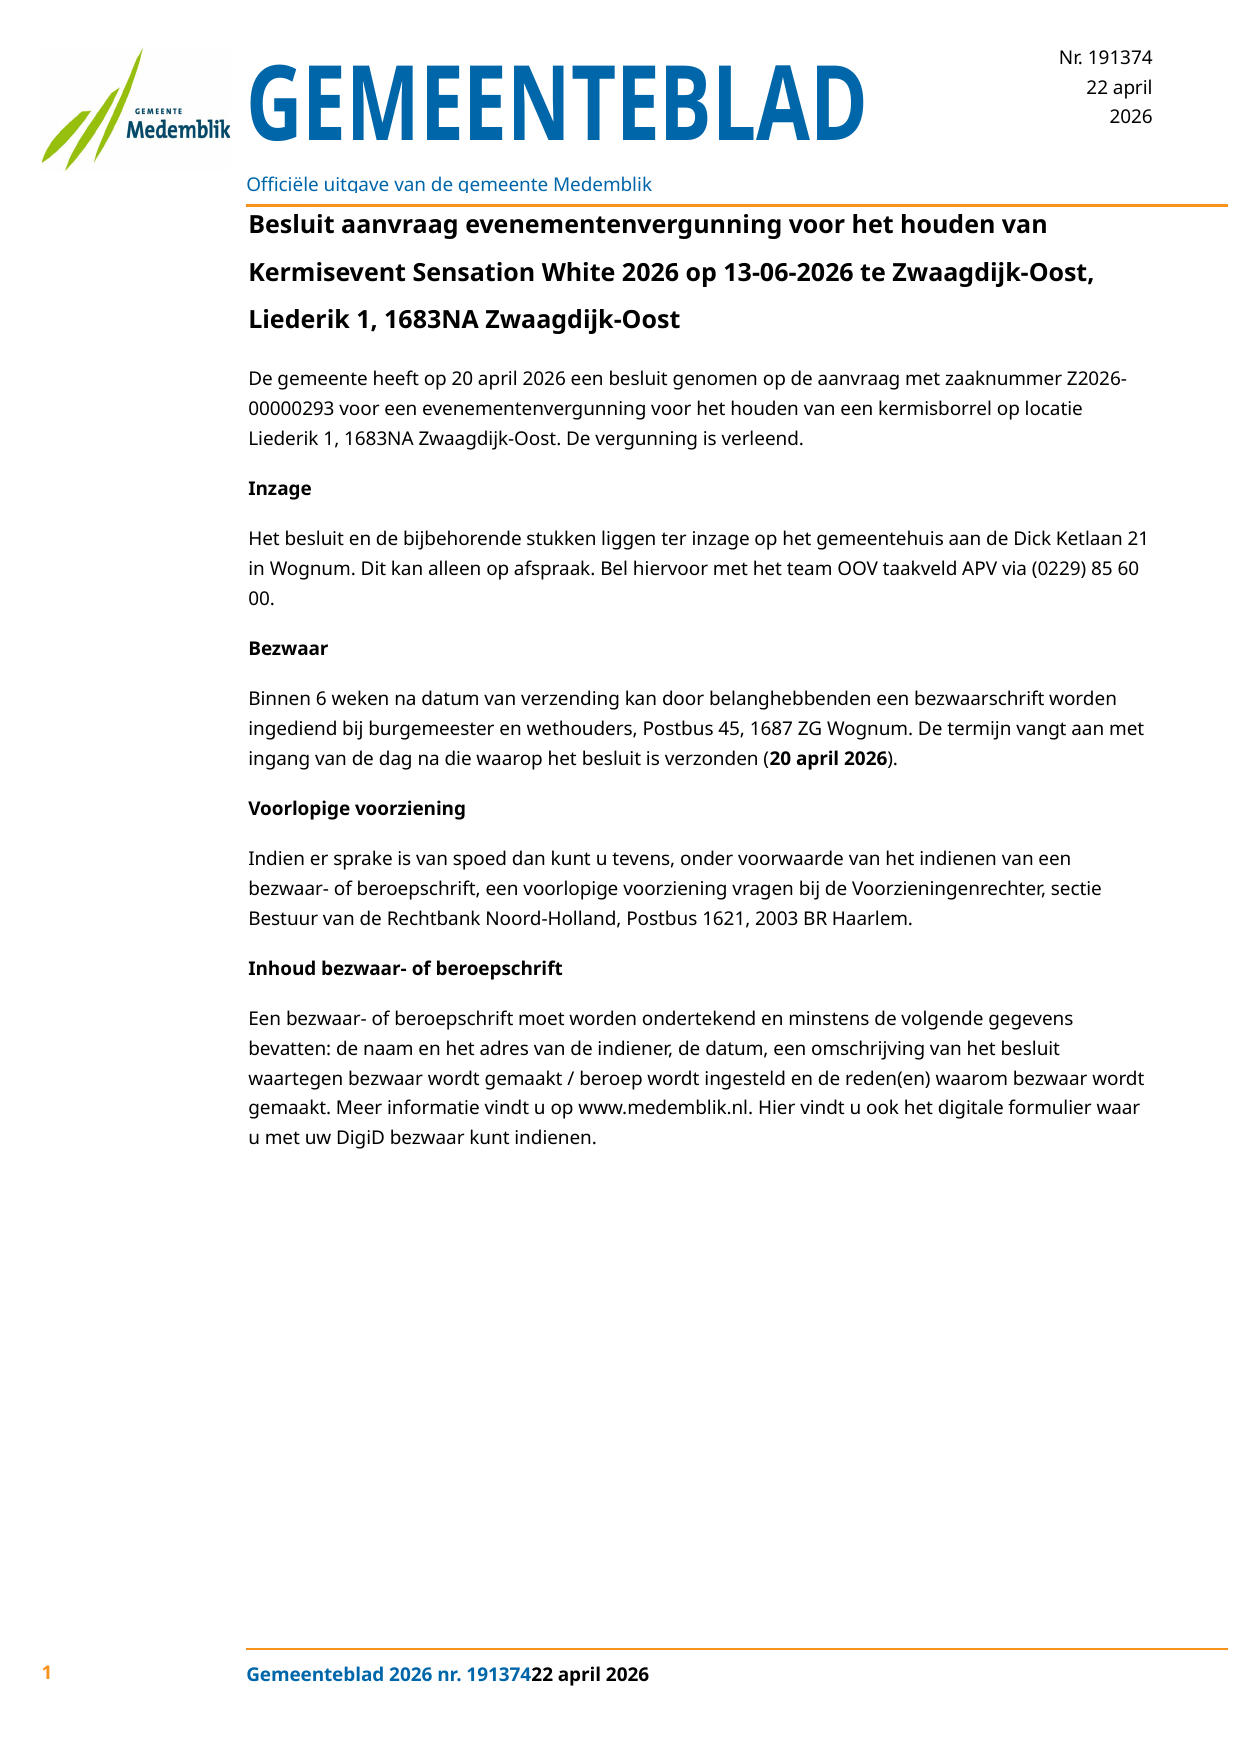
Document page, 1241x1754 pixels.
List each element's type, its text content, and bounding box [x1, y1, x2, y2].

text Een bezwaar- of beroepschrift moet worden ondertekend en minstens de volgende gegevens bevatten: de naam en het adres van de indiener, de datum, een omschrijving van het besluit waartegen bezwaar wordt gemaakt / beroep wordt ingesteld en de reden(en) waarom bezwaar wordt gemaakt. Meer informatie vindt u op www.medemblik.nl. Hier vindt u ook het digitale formulier waar u met uw DigiD bezwaar kunt indienen. [248, 1006, 1152, 1149]
text Besluit aanvraag evenementenvergunning voor het houden van Kermisevent Sensation White 2026 op 13-06-2026 te Zwaagdijk-Oost, Liederik 1, 1683NA Zwaagdijk-Oost [248, 207, 1152, 336]
text Indien er sprake is van spoed dan kunt u tevens, onder voorwaarde van het indienen van een bezwaar- of beroepschrift, een voorlopige voorziening vragen bij de Voorzieningenrechter, sectie Bestuur van de Rechtbank Noord-Holland, Postbus 1621, 2003 BR Haarlem. [248, 846, 1152, 930]
text Voorlopige voorziening [248, 795, 1152, 821]
text Binnen 6 weken na datum van verzending kan door belanghebbenden een bezwaarschrift worden ingediend bij burgemeester en wethouders, Postbus 45, 1687 ZG Wognum. De termijn vangt aan met ingang van de dag na die waarop het besluit is verzonden (20 april 2026). [248, 686, 1152, 770]
picture [41, 47, 231, 172]
text Inhoud bezwaar- of beroepschrift [248, 955, 1152, 981]
text De gemeente heeft op 20 april 2026 een besluit genomen op de aanvraag met zaaknummer Z2026-00000293 voor een evenementenvergunning voor het houden van een kermisborrel op locatie Liederik 1, 1683NA Zwaagdijk-Oost. De vergunning is verleend. [248, 366, 1152, 450]
text Bezwaar [248, 635, 1152, 661]
text Inzage [248, 475, 1152, 501]
text Het besluit en de bijbehorende stukken liggen ter inzage op het gemeentehuis aan de Dick Ketlaan 21 in Wognum. Dit kan alleen op afspraak. Bel hiervoor met het team OOV taakveld APV via (0229) 85 60 00. [248, 526, 1152, 610]
